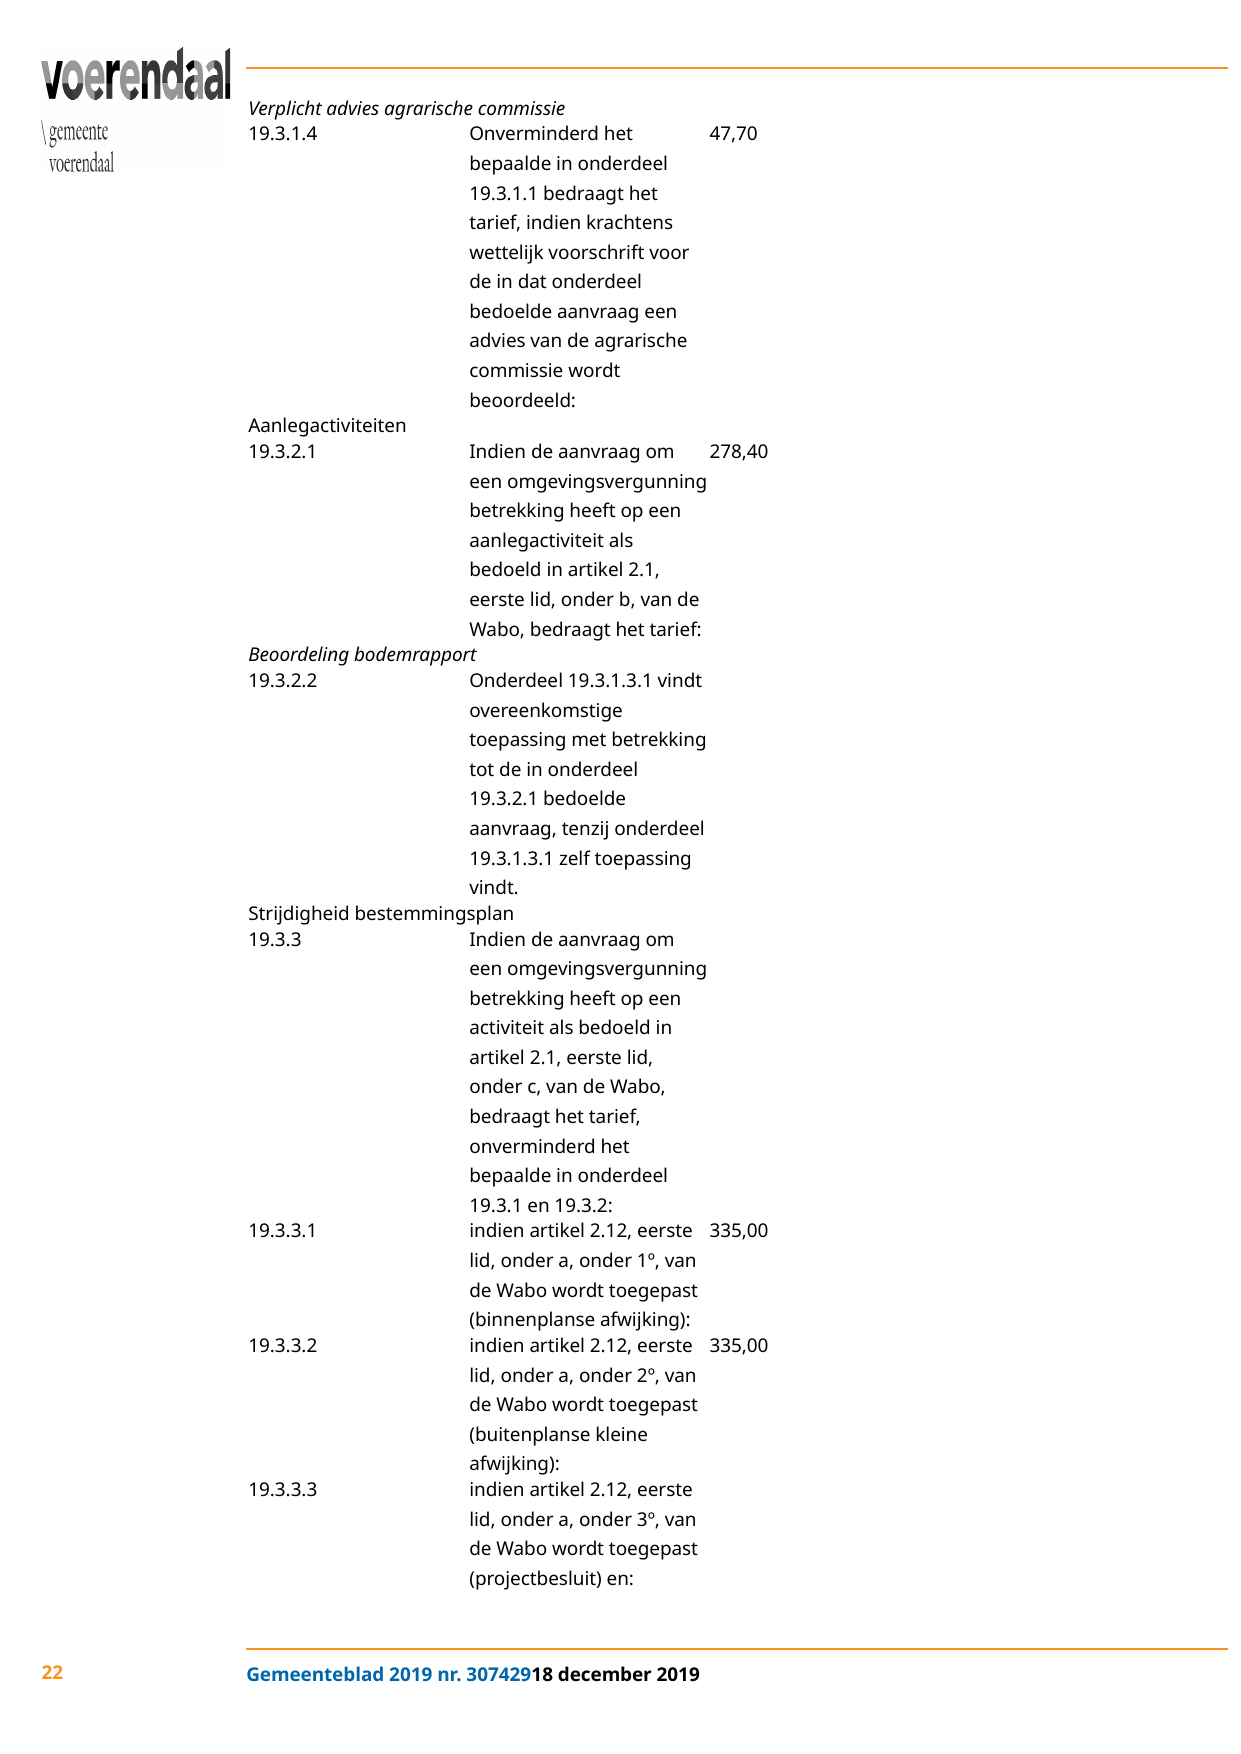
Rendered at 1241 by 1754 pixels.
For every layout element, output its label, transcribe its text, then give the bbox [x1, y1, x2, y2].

table_cell Verplicht advies agrarische commissie [248, 95, 709, 121]
table_cell 19.3.2.1 [248, 438, 469, 641]
table_cell 19.3.3 [248, 926, 469, 1218]
table_cell Indien de aanvraag om een omgevingsvergunning betrekking heeft op een aanlegactiviteit als bedoeld in artikel 2.1, eerste lid, onder b, van de Wabo, bedraagt het tarief: [469, 438, 709, 641]
table_cell [709, 900, 931, 926]
table_cell 19.3.2.2 [248, 667, 469, 900]
table_cell 19.3.3.1 [248, 1218, 469, 1332]
table_cell indien artikel 2.12, eerste lid, onder a, onder 2º, van de Wabo wordt toegepast (buitenplanse kleine afwijking): [469, 1332, 709, 1476]
table_cell 47,70 [709, 121, 931, 412]
table_cell [709, 413, 931, 438]
table_cell indien artikel 2.12, eerste lid, onder a, onder 3º, van de Wabo wordt toegepast (projectbesluit) en: [469, 1476, 709, 1591]
table_cell [709, 1476, 931, 1591]
picture [41, 47, 231, 172]
table_cell 19.3.3.2 [248, 1332, 469, 1476]
table_cell 335,00 [709, 1332, 931, 1476]
table_cell [709, 641, 931, 667]
table_cell 335,00 [709, 1218, 931, 1332]
table_cell [709, 667, 931, 900]
table_cell Beoordeling bodemrapport [248, 641, 709, 667]
table_cell Indien de aanvraag om een omgevingsvergunning betrekking heeft op een activiteit als bedoeld in artikel 2.1, eerste lid, onder c, van de Wabo, bedraagt het tarief, onverminderd het bepaalde in onderdeel 19.3.1 en 19.3.2: [469, 926, 709, 1218]
table_cell Strijdigheid bestemmingsplan [248, 900, 709, 926]
table_cell indien artikel 2.12, eerste lid, onder a, onder 1º, van de Wabo wordt toegepast (binnenplanse afwijking): [469, 1218, 709, 1332]
table_cell Onverminderd het bepaalde in onderdeel 19.3.1.1 bedraagt het tarief, indien krachtens wettelijk voorschrift voor de in dat onderdeel bedoelde aanvraag een advies van de agrarische commissie wordt beoordeeld: [469, 121, 709, 412]
table_cell 278,40 [709, 438, 931, 641]
table_cell Aanlegactiviteiten [248, 413, 709, 438]
table_cell 19.3.1.4 [248, 121, 469, 412]
table_cell [709, 95, 931, 121]
table_cell [709, 926, 931, 1218]
table_cell 19.3.3.3 [248, 1476, 469, 1591]
table_cell Onderdeel 19.3.1.3.1 vindt overeenkomstige toepassing met betrekking tot de in onderdeel 19.3.2.1 bedoelde aanvraag, tenzij onderdeel 19.3.1.3.1 zelf toepassing vindt. [469, 667, 709, 900]
